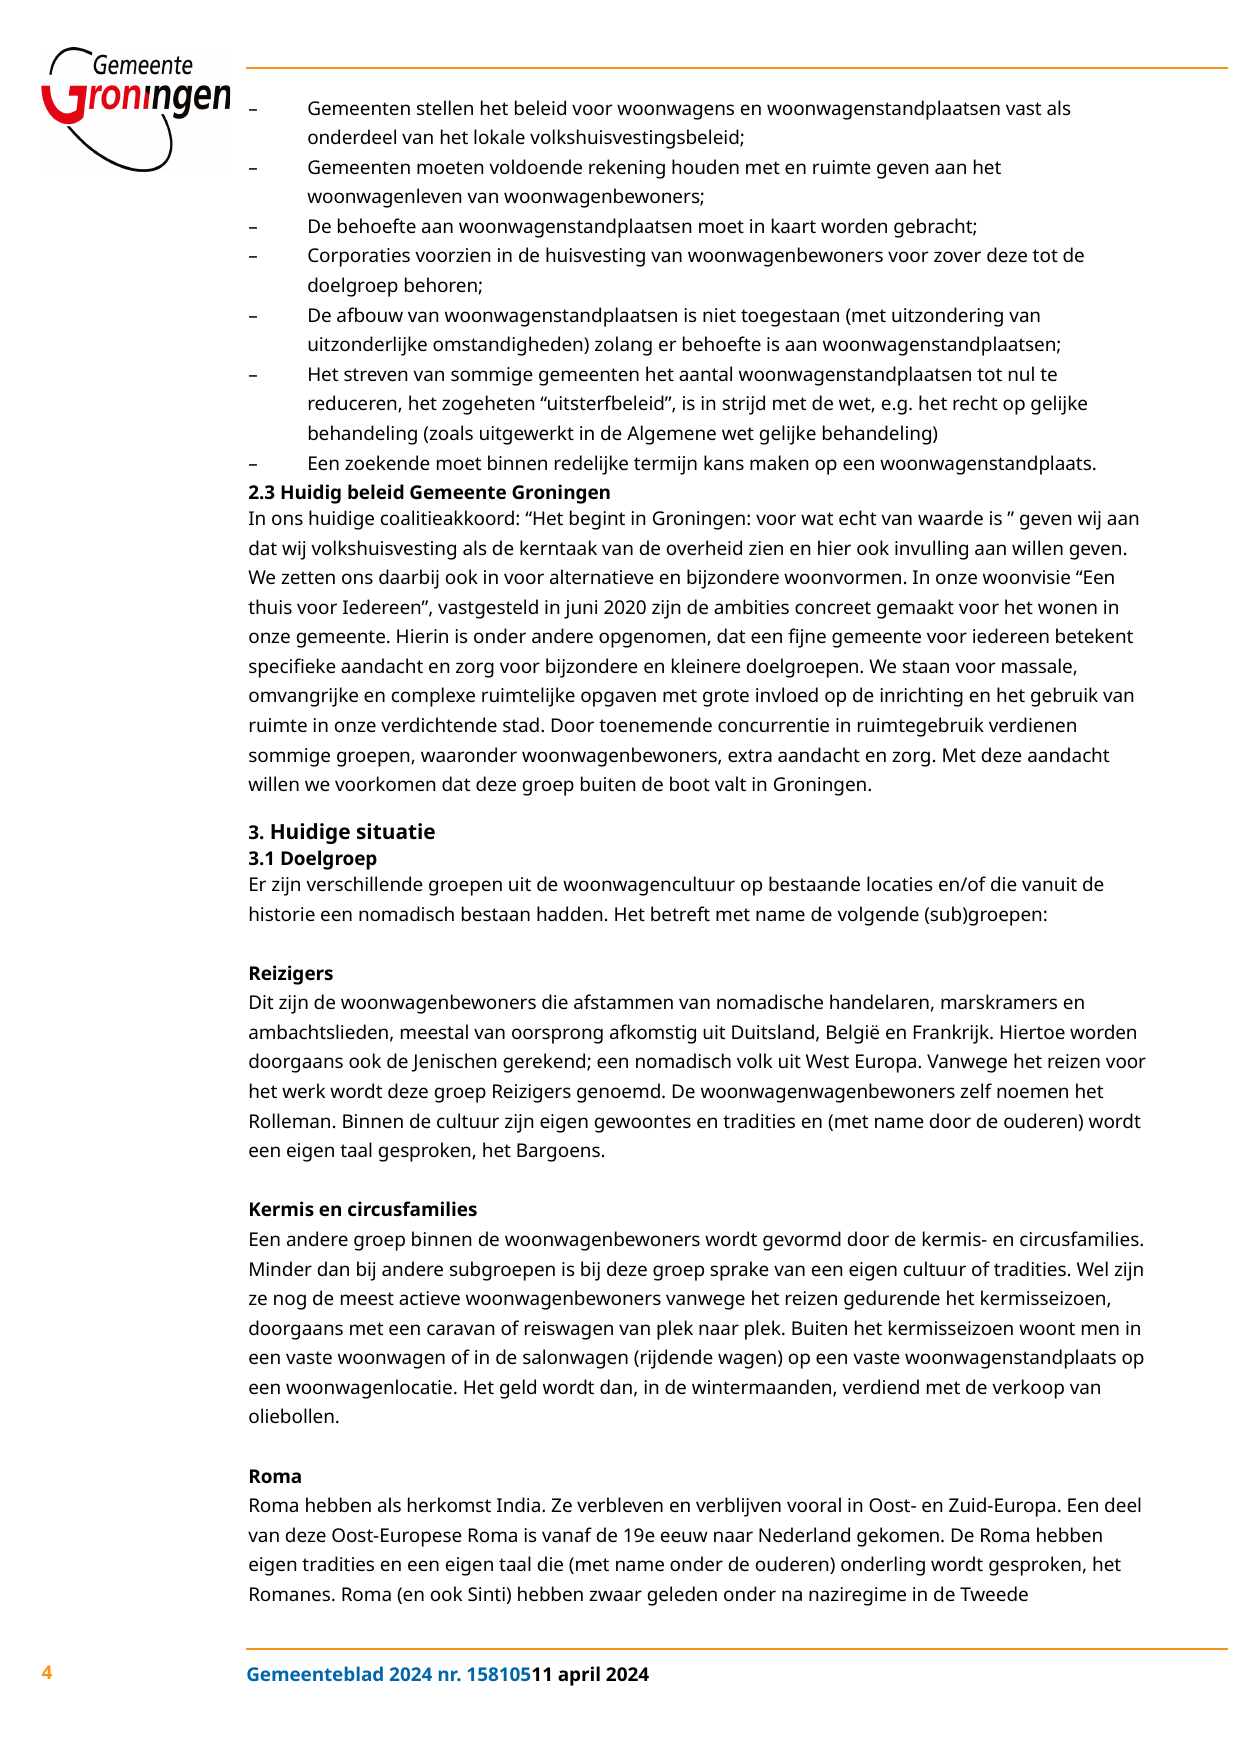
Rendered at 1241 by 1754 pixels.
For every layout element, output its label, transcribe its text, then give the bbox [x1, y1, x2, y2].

text In ons huidige coalitieakkoord: “Het begint in Groningen: voor wat echt van waarde is ” geven wij aan dat wij volkshuisvesting als de kerntaak van de overheid zien en hier ook invulling aan willen geven. We zetten ons daarbij ook in voor alternatieve en bijzondere woonvormen. In onze woonvisie “Een thuis voor Iedereen”, vastgesteld in juni 2020 zijn de ambities concreet gemaakt voor het wonen in onze gemeente. Hierin is onder andere opgenomen, dat een fijne gemeente voor iedereen betekent specifieke aandacht en zorg voor bijzondere en kleinere doelgroepen. We staan voor massale, omvangrijke en complexe ruimtelijke opgaven met grote invloed op de inrichting en het gebruik van ruimte in onze verdichtende stad. Door toenemende concurrentie in ruimtegebruik verdienen sommige groepen, waaronder woonwagenbewoners, extra aandacht en zorg. Met deze aandacht willen we voorkomen dat deze groep buiten de boot valt in Groningen. [248, 505, 1152, 797]
text Dit zijn de woonwagenbewoners die afstammen van nomadische handelaren, marskramers en ambachtslieden, meestal van oorsprong afkomstig uit Duitsland, België en Frankrijk. Hiertoe worden doorgaans ook de Jenischen gerekend; een nomadisch volk uit West Europa. Vanwege het reizen voor het werk wordt deze groep Reizigers genoemd. De woonwagenwagenbewoners zelf noemen het Rolleman. Binnen de cultuur zijn eigen gewoontes en tradities en (met name door de ouderen) wordt een eigen taal gesproken, het Bargoens. [248, 989, 1152, 1163]
text 3.1 Doelgroep [248, 845, 1152, 871]
list Een zoekende moet binnen redelijke termijn kans maken op een woonwagenstandplaats. [248, 450, 1152, 476]
text Een andere groep binnen de woonwagenbewoners wordt gevormd door de kermis- en circusfamilies. Minder dan bij andere subgroepen is bij deze groep sprake van een eigen cultuur of tradities. Wel zijn ze nog de meest actieve woonwagenbewoners vanwege het reizen gedurende het kermisseizoen, doorgaans met een caravan of reiswagen van plek naar plek. Buiten het kermisseizoen woont men in een vaste woonwagen of in de salonwagen (rijdende wagen) op een vaste woonwagenstandplaats op een woonwagenlocatie. Het geld wordt dan, in de wintermaanden, verdiend met de verkoop van oliebollen. [248, 1226, 1152, 1429]
list Gemeenten moeten voldoende rekening houden met en ruimte geven aan het woonwagenleven van woonwagenbewoners; [248, 154, 1152, 209]
list Corporaties voorzien in de huisvesting van woonwagenbewoners voor zover deze tot de doelgroep behoren; [248, 243, 1152, 298]
text Reizigers [248, 960, 1152, 986]
text Roma [248, 1463, 1152, 1488]
text Kermis en circusfamilies [248, 1197, 1152, 1222]
list De behoefte aan woonwagenstandplaatsen moet in kaart worden gebracht; [248, 213, 1152, 239]
picture [41, 47, 231, 172]
list Het streven van sommige gemeenten het aantal woonwagenstandplaatsen tot nul te reduceren, het zogeheten “uitsterfbeleid”, is in strijd met de wet, e.g. het recht op gelijke behandeling (zoals uitgewerkt in de Algemene wet gelijke behandeling) [248, 361, 1152, 446]
text 2.3 Huidig beleid Gemeente Groningen [248, 479, 1152, 505]
text Er zijn verschillende groepen uit de woonwagencultuur op bestaande locaties en/of die vanuit de historie een nomadisch bestaan hadden. Het betreft met name de volgende (sub)groepen: [248, 871, 1152, 926]
list Gemeenten stellen het beleid voor woonwagens en woonwagenstandplaatsen vast als onderdeel van het lokale volkshuisvestingsbeleid; [248, 95, 1152, 150]
text 3. Huidige situatie [248, 817, 1152, 845]
text Roma hebben als herkomst India. Ze verbleven en verblijven vooral in Oost- en Zuid-Europa. Een deel van deze Oost-Europese Roma is vanaf de 19e eeuw naar Nederland gekomen. De Roma hebben eigen tradities en een eigen taal die (met name onder de ouderen) onderling wordt gesproken, het Romanes. Roma (en ook Sinti) hebben zwaar geleden onder na naziregime in de Tweede [248, 1492, 1152, 1607]
list De afbouw van woonwagenstandplaatsen is niet toegestaan (met uitzondering van uitzonderlijke omstandigheden) zolang er behoefte is aan woonwagenstandplaatsen; [248, 302, 1152, 357]
